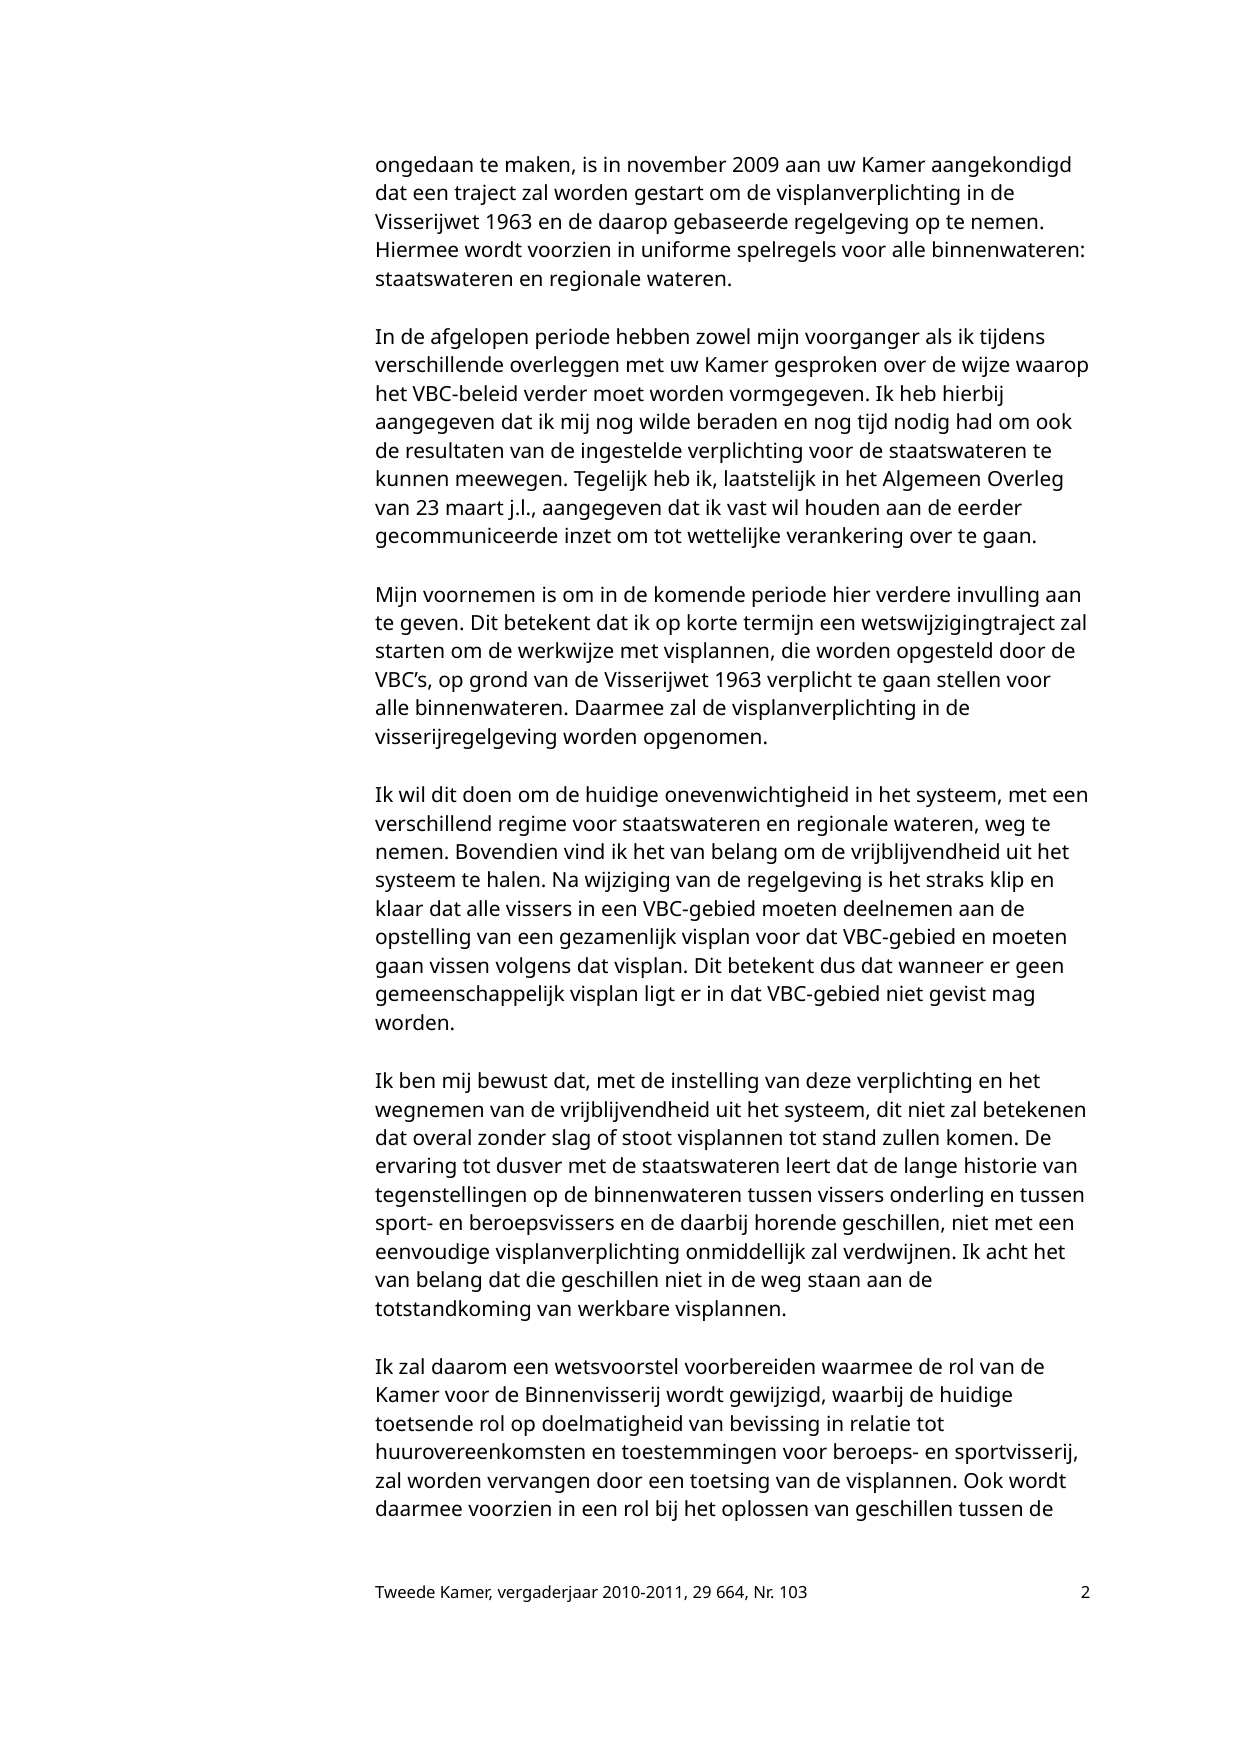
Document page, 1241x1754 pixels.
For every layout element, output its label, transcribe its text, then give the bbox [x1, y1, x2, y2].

text Ik ben mij bewust dat, met de instelling van deze verplichting en het wegnemen van de vrijblijvendheid uit het systeem, dit niet zal betekenen dat overal zonder slag of stoot visplannen tot stand zullen komen. De ervaring tot dusver met de staatswateren leert dat de lange historie van tegenstellingen op de binnenwateren tussen vissers onderling en tussen sport- en beroepsvissers en de daarbij horende geschillen, niet met een eenvoudige visplanverplichting onmiddellijk zal verdwijnen. Ik acht het van belang dat die geschillen niet in de weg staan aan de totstandkoming van werkbare visplannen. [375, 1066, 1090, 1322]
text ongedaan te maken, is in november 2009 aan uw Kamer aangekondigd dat een traject zal worden gestart om de visplanverplichting in de Visserijwet 1963 en de daarop gebaseerde regelgeving op te nemen. Hiermee wordt voorzien in uniforme spelregels voor alle binnenwateren: staatswateren en regionale wateren. [375, 150, 1090, 292]
text Mijn voornemen is om in de komende periode hier verdere invulling aan te geven. Dit betekent dat ik op korte termijn een wetswijzigingtraject zal starten om de werkwijze met visplannen, die worden opgesteld door de VBC’s, op grond van de Visserijwet 1963 verplicht te gaan stellen voor alle binnenwateren. Daarmee zal de visplanverplichting in de visserijregelgeving worden opgenomen. [375, 580, 1090, 750]
text Ik zal daarom een wetsvoorstel voorbereiden waarmee de rol van de Kamer voor de Binnenvisserij wordt gewijzigd, waarbij de huidige toetsende rol op doelmatigheid van bevissing in relatie tot huurovereenkomsten en toestemmingen voor beroeps- en sportvisserij, zal worden vervangen door een toetsing van de visplannen. Ook wordt daarmee voorzien in een rol bij het oplossen van geschillen tussen de [375, 1352, 1090, 1523]
text In de afgelopen periode hebben zowel mijn voorganger als ik tijdens verschillende overleggen met uw Kamer gesproken over de wijze waarop het VBC-beleid verder moet worden vormgegeven. Ik heb hierbij aangegeven dat ik mij nog wilde beraden en nog tijd nodig had om ook de resultaten van de ingestelde verplichting voor de staatswateren te kunnen meewegen. Tegelijk heb ik, laatstelijk in het Algemeen Overleg van 23 maart j.l., aangegeven dat ik vast wil houden aan de eerder gecommuniceerde inzet om tot wettelijke verankering over te gaan. [375, 322, 1090, 550]
text Ik wil dit doen om de huidige onevenwichtigheid in het systeem, met een verschillend regime voor staatswateren en regionale wateren, weg te nemen. Bovendien vind ik het van belang om de vrijblijvendheid uit het systeem te halen. Na wijziging van de regelgeving is het straks klip en klaar dat alle vissers in een VBC-gebied moeten deelnemen aan de opstelling van een gezamenlijk visplan voor dat VBC-gebied en moeten gaan vissen volgens dat visplan. Dit betekent dus dat wanneer er geen gemeenschappelijk visplan ligt er in dat VBC-gebied niet gevist mag worden. [375, 780, 1090, 1036]
